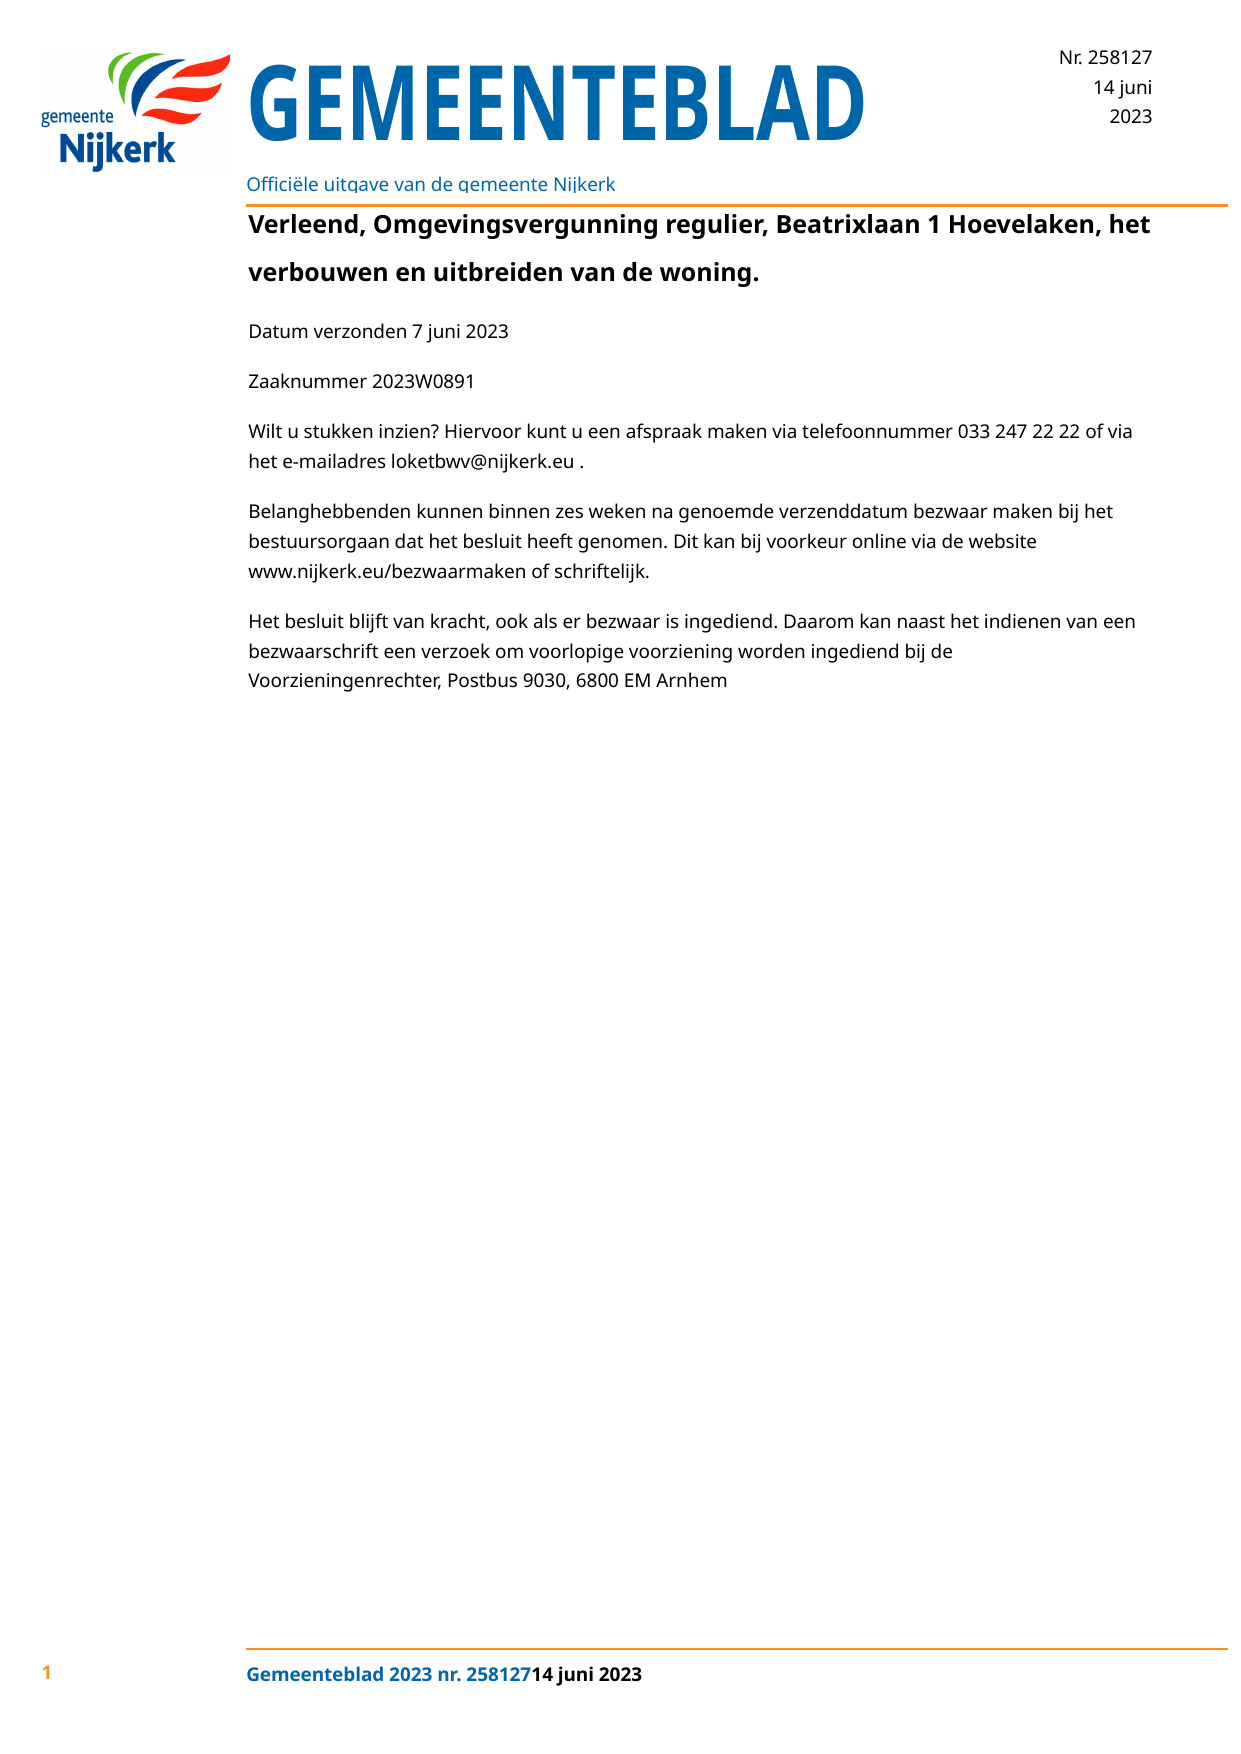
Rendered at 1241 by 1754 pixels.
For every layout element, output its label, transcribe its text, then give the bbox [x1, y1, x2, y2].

text Datum verzonden 7 juni 2023 [248, 318, 1152, 344]
text Wilt u stukken inzien? Hiervoor kunt u een afspraak maken via telefoonnummer 033 247 22 22 of via het e-mailadres loketbwv@nijkerk.eu . [248, 419, 1152, 474]
text Verleend, Omgevingsvergunning regulier, Beatrixlaan 1 Hoevelaken, het verbouwen en uitbreiden van de woning. [248, 207, 1152, 288]
text Zaaknummer 2023W0891 [248, 368, 1152, 394]
text Belanghebbenden kunnen binnen zes weken na genoemde verzenddatum bezwaar maken bij het bestuursorgaan dat het besluit heeft genomen. Dit kan bij voorkeur online via de website www.nijkerk.eu/bezwaarmaken of schriftelijk. [248, 499, 1152, 584]
picture [41, 47, 231, 172]
text Het besluit blijft van kracht, ook als er bezwaar is ingediend. Daarom kan naast het indienen van een bezwaarschrift een verzoek om voorlopige voorziening worden ingediend bij de Voorzieningenrechter, Postbus 9030, 6800 EM Arnhem [248, 608, 1152, 693]
